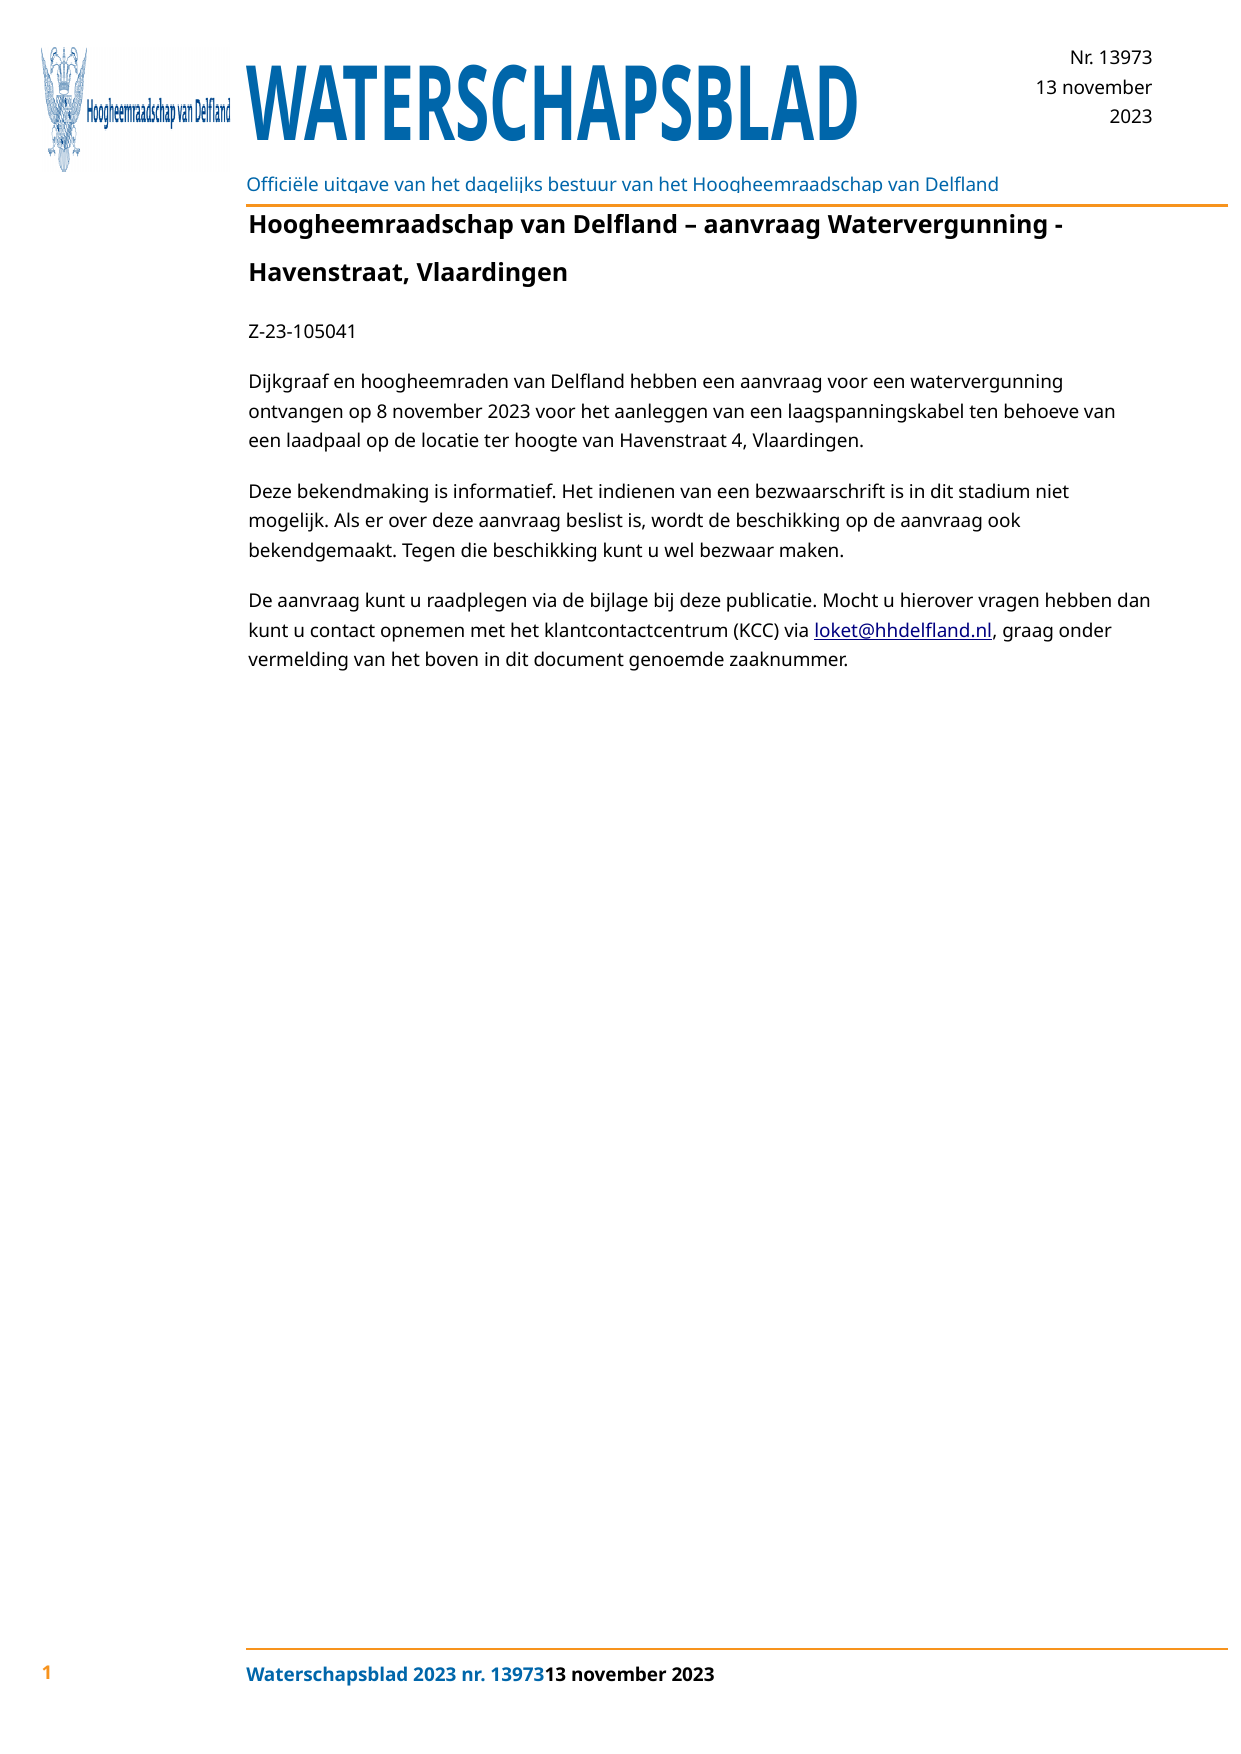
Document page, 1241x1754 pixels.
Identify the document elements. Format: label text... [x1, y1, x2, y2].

text Z-23-105041 [248, 318, 1152, 344]
text Dijkgraaf en hoogheemraden van Delfland hebben een aanvraag voor een watervergunning ontvangen op 8 november 2023 voor het aanleggen van een laagspanningskabel ten behoeve van een laadpaal op de locatie ter hoogte van Havenstraat 4, Vlaardingen. [248, 368, 1152, 453]
text Hoogheemraadschap van Delfland – aanvraag Watervergunning - Havenstraat, Vlaardingen [248, 207, 1152, 288]
text De aanvraag kunt u raadplegen via de bijlage bij deze publicatie. Mocht u hierover vragen hebben dan kunt u contact opnemen met het klantcontactcentrum (KCC) via loket@hhdelfland.nl, graag onder vermelding van het boven in dit document genoemde zaaknummer. [248, 587, 1152, 672]
text Deze bekendmaking is informatief. Het indienen van een bezwaarschrift is in dit stadium niet mogelijk. Als er over deze aanvraag beslist is, wordt de beschikking op de aanvraag ook bekendgemaakt. Tegen die beschikking kunt u wel bezwaar maken. [248, 478, 1152, 563]
picture [41, 47, 231, 172]
